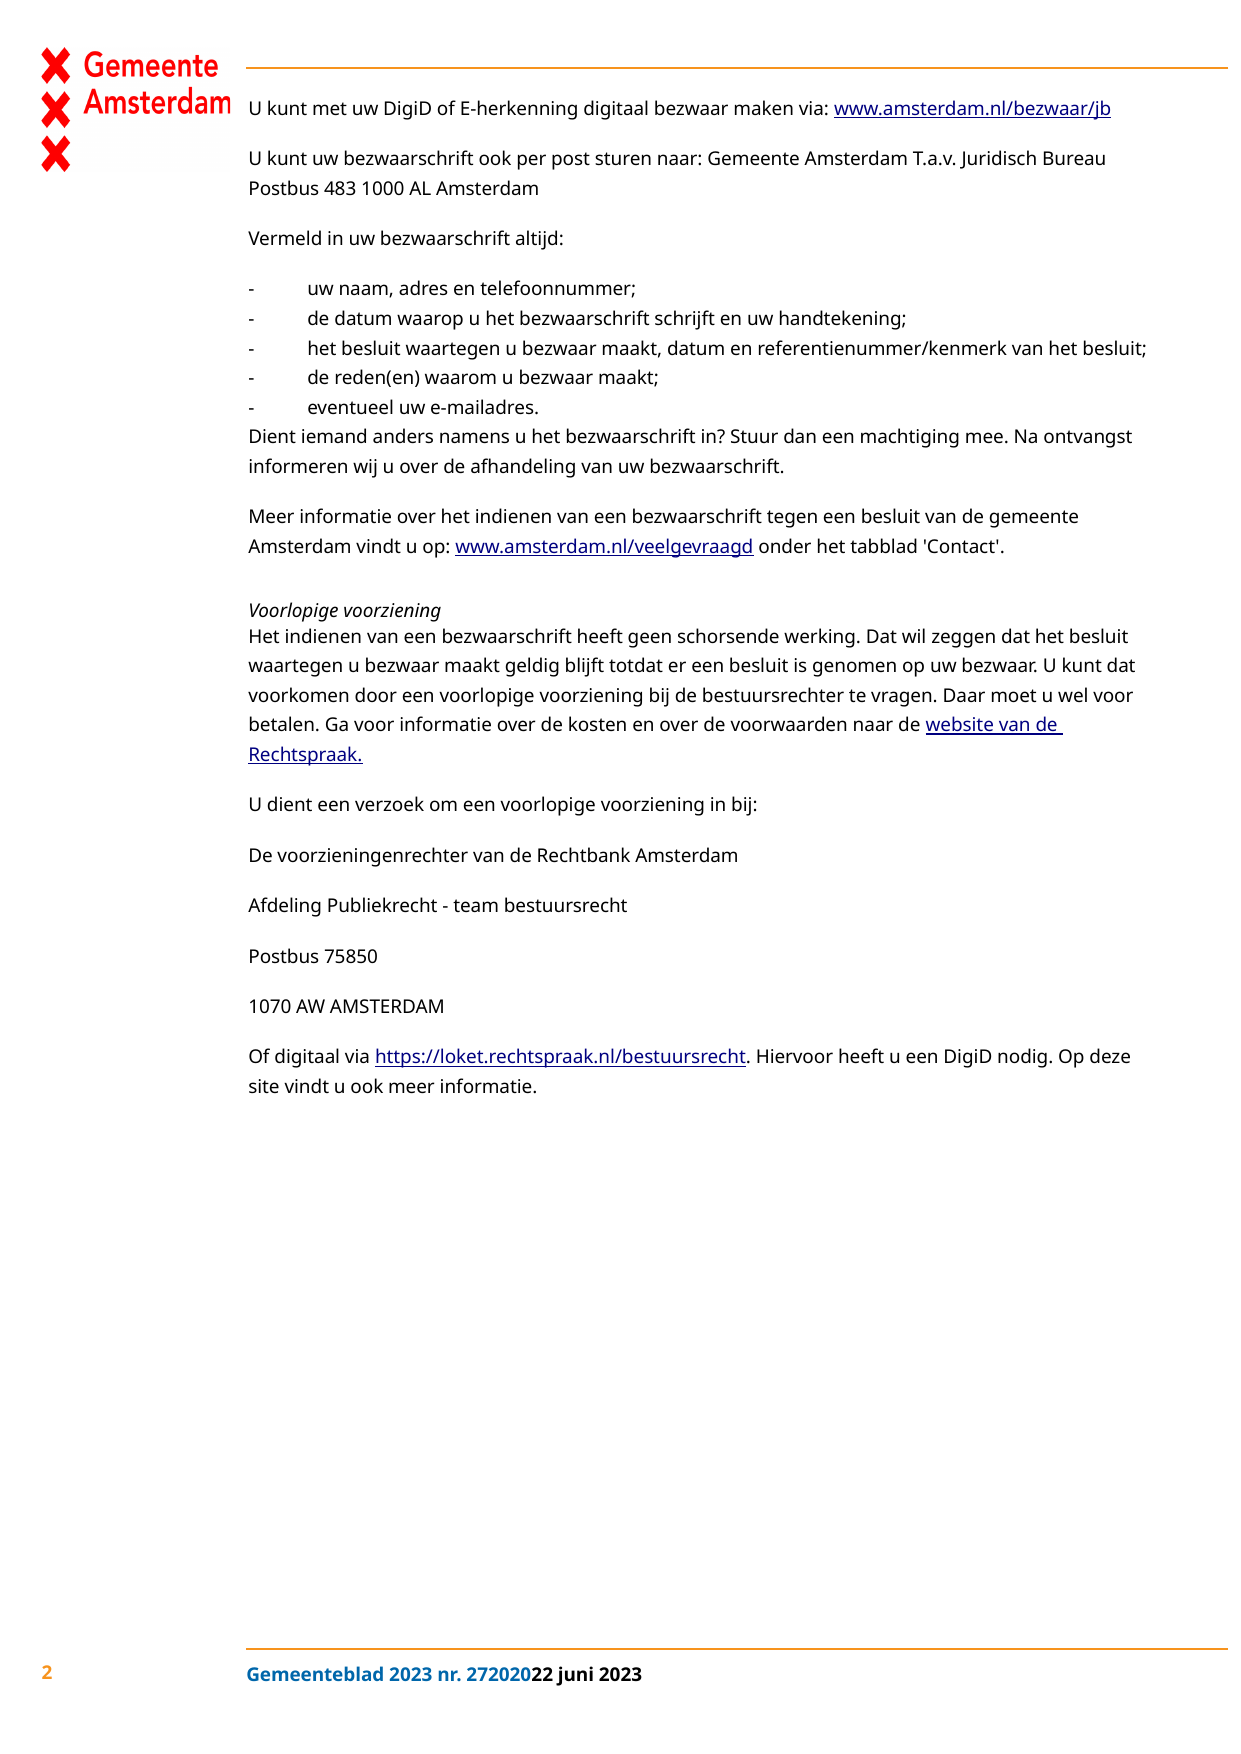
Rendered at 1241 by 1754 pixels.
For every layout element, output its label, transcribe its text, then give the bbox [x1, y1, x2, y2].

list de datum waarop u het bezwaarschrift schrijft en uw handtekening; [248, 305, 1152, 331]
text Of digitaal via https://loket.rechtspraak.nl/bestuursrecht. Hiervoor heeft u een DigiD nodig. Op deze site vindt u ook meer informatie. [248, 1044, 1152, 1099]
text Voorlopige voorziening [248, 597, 1152, 623]
text Afdeling Publiekrecht - team bestuursrecht [248, 892, 1152, 918]
picture [41, 47, 231, 172]
text U dient een verzoek om een voorlopige voorziening in bij: [248, 792, 1152, 817]
text Postbus 75850 [248, 943, 1152, 968]
list uw naam, adres en telefoonnummer; [248, 276, 1152, 301]
list het besluit waartegen u bezwaar maakt, datum en referentienummer/kenmerk van het besluit; [248, 335, 1152, 361]
text 1070 AW AMSTERDAM [248, 993, 1152, 1019]
text Vermeld in uw bezwaarschrift altijd: [248, 225, 1152, 251]
text U kunt met uw DigiD of E-herkenning digitaal bezwaar maken via: www.amsterdam.nl/bezwaar/jb [248, 95, 1152, 121]
list de reden(en) waarom u bezwaar maakt; [248, 364, 1152, 390]
text De voorzieningenrechter van de Rechtbank Amsterdam [248, 842, 1152, 868]
text Dient iemand anders namens u het bezwaarschrift in? Stuur dan een machtiging mee. Na ontvangst informeren wij u over de afhandeling van uw bezwaarschrift. [248, 423, 1152, 479]
text Het indienen van een bezwaarschrift heeft geen schorsende werking. Dat wil zeggen dat het besluit waartegen u bezwaar maakt geldig blijft totdat er een besluit is genomen op uw bezwaar. U kunt dat voorkomen door een voorlopige voorziening bij de bestuursrechter te vragen. Daar moet u wel voor betalen. Ga voor informatie over de kosten en over de voorwaarden naar de website van de Rechtspraak. [248, 623, 1152, 767]
list eventueel uw e-mailadres. [248, 394, 1152, 420]
text U kunt uw bezwaarschrift ook per post sturen naar: Gemeente Amsterdam T.a.v. Juridisch Bureau Postbus 483 1000 AL Amsterdam [248, 145, 1152, 201]
text Meer informatie over het indienen van een bezwaarschrift tegen een besluit van de gemeente Amsterdam vindt u op: www.amsterdam.nl/veelgevraagd onder het tabblad 'Contact'. [248, 503, 1152, 559]
